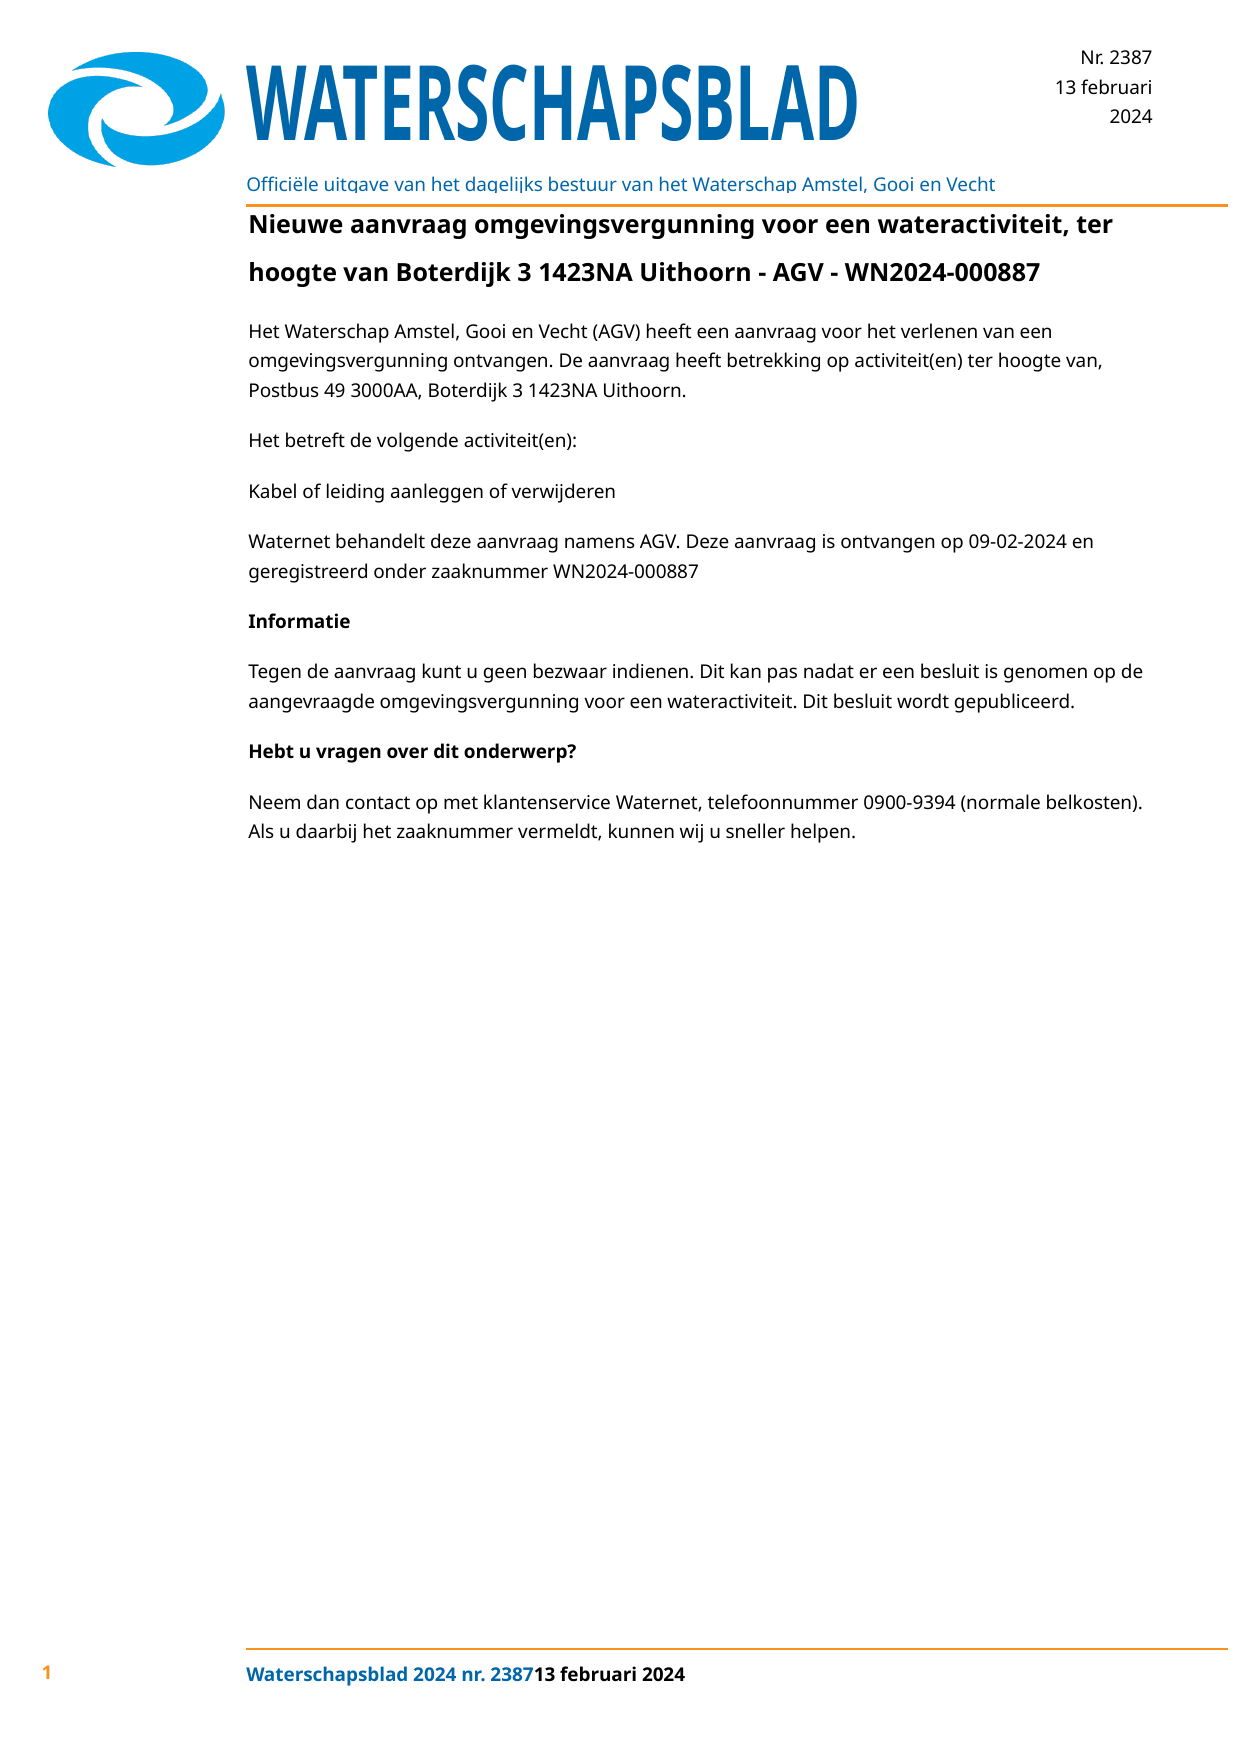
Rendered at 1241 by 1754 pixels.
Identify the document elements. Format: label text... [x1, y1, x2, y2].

text Hebt u vragen over dit onderwerp? [248, 739, 1152, 764]
text Tegen de aanvraag kunt u geen bezwaar indienen. Dit kan pas nadat er een besluit is genomen op de aangevraagde omgevingsvergunning voor een wateractiviteit. Dit besluit wordt gepubliceerd. [248, 659, 1152, 714]
picture [41, 47, 231, 172]
text Nieuwe aanvraag omgevingsvergunning voor een wateractiviteit, ter hoogte van Boterdijk 3 1423NA Uithoorn - AGV - WN2024-000887 [248, 207, 1152, 288]
text Waternet behandelt deze aanvraag namens AGV. Deze aanvraag is ontvangen op 09-02-2024 en geregistreerd onder zaaknummer WN2024-000887 [248, 528, 1152, 584]
text Het betreft de volgende activiteit(en): [248, 427, 1152, 453]
text Kabel of leiding aanleggen of verwijderen [248, 478, 1152, 504]
text Informatie [248, 608, 1152, 634]
text Het Waterschap Amstel, Gooi en Vecht (AGV) heeft een aanvraag voor het verlenen van een omgevingsvergunning ontvangen. De aanvraag heeft betrekking op activiteit(en) ter hoogte van, Postbus 49 3000AA, Boterdijk 3 1423NA Uithoorn. [248, 318, 1152, 403]
text Neem dan contact op met klantenservice Waternet, telefoonnummer 0900-9394 (normale belkosten). Als u daarbij het zaaknummer vermeldt, kunnen wij u sneller helpen. [248, 789, 1152, 844]
